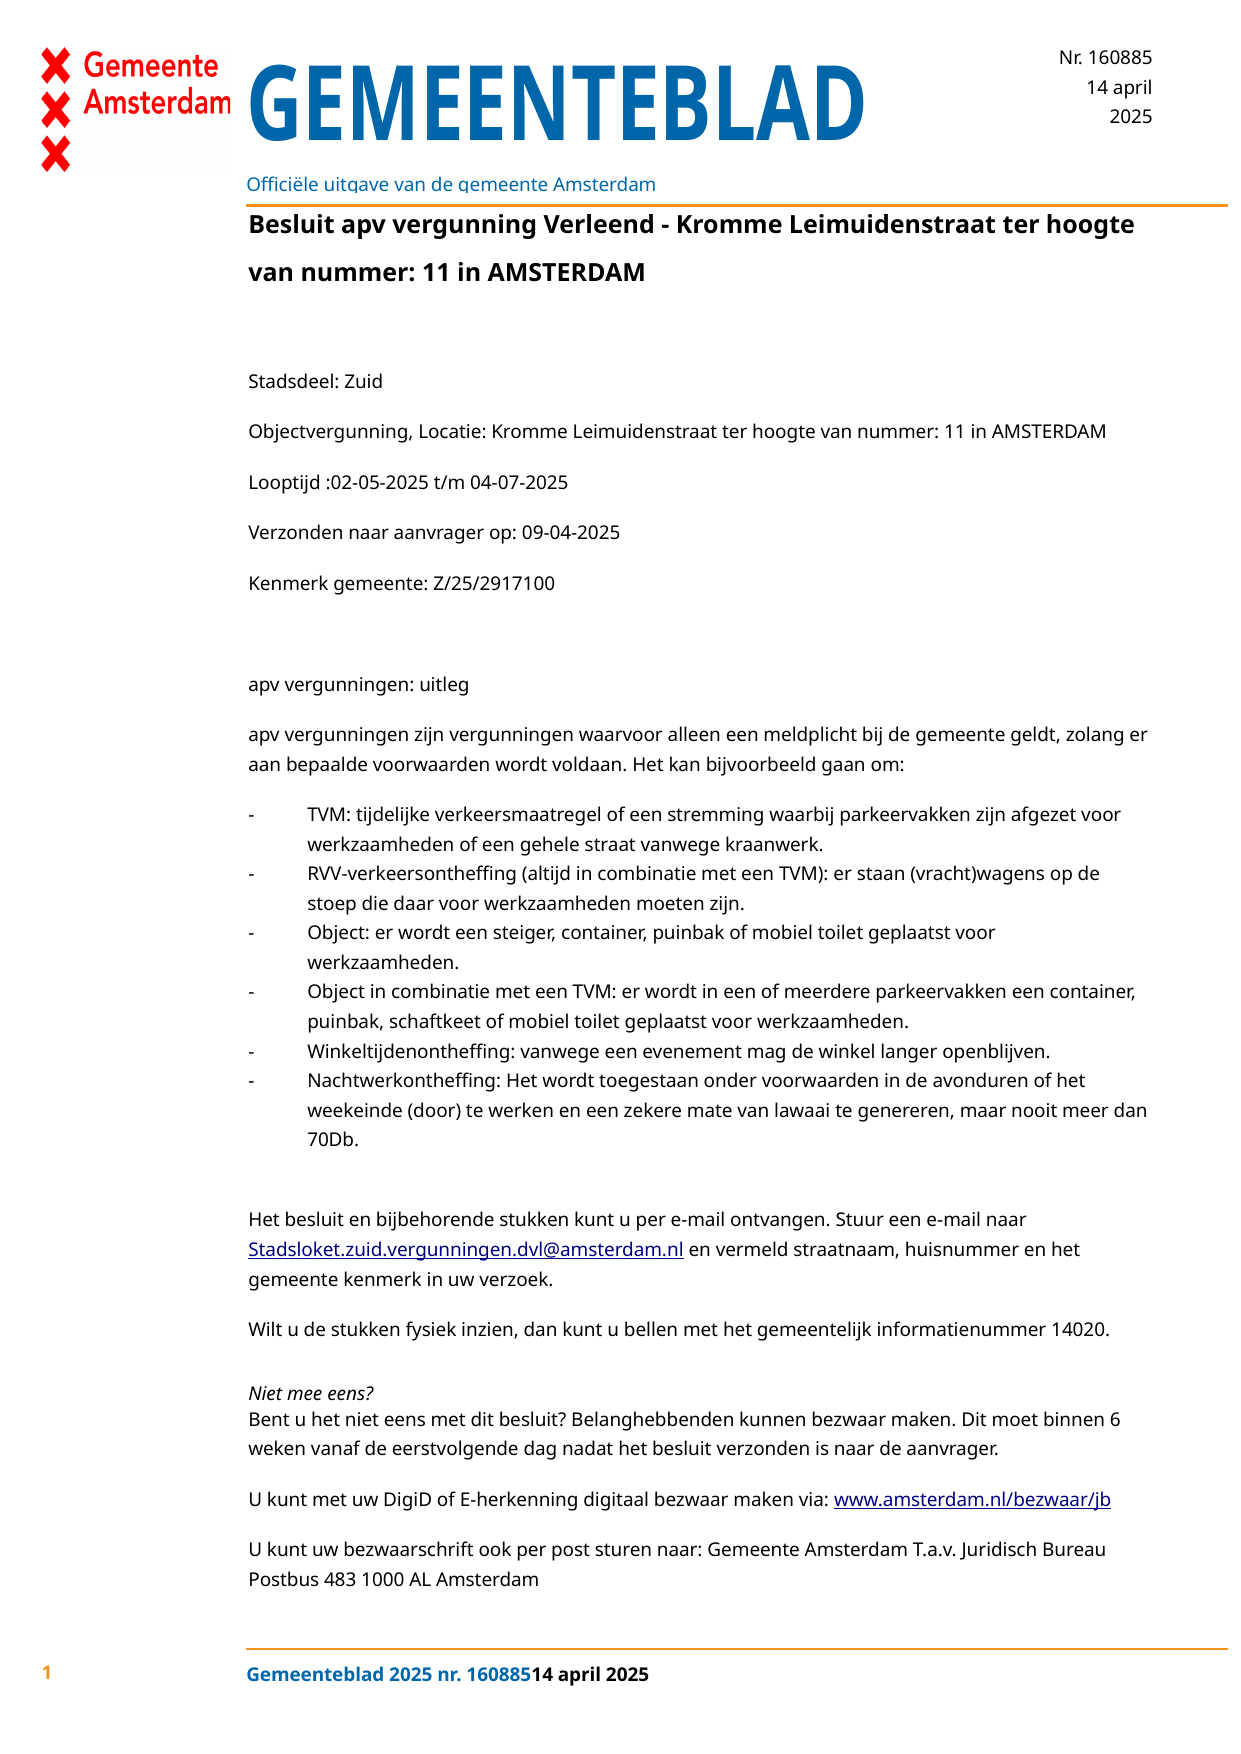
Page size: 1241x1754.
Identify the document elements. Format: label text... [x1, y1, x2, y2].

list Object in combinatie met een TVM: er wordt in een of meerdere parkeervakken een container, puinbak, schaftkeet of mobiel toilet geplaatst voor werkzaamheden. [248, 979, 1152, 1034]
list TVM: tijdelijke verkeersmaatregel of een stremming waarbij parkeervakken zijn afgezet voor werkzaamheden of een gehele straat vanwege kraanwerk. [248, 801, 1152, 857]
text apv vergunningen zijn vergunningen waarvoor alleen een meldplicht bij de gemeente geldt, zolang er aan bepaalde voorwaarden wordt voldaan. Het kan bijvoorbeeld gaan om: [248, 721, 1152, 777]
text U kunt uw bezwaarschrift ook per post sturen naar: Gemeente Amsterdam T.a.v. Juridisch Bureau Postbus 483 1000 AL Amsterdam [248, 1536, 1152, 1592]
text Looptijd :02-05-2025 t/m 04-07-2025 [248, 469, 1152, 495]
list Object: er wordt een steiger, container, puinbak of mobiel toilet geplaatst voor werkzaamheden. [248, 919, 1152, 975]
list Nachtwerkontheffing: Het wordt toegestaan onder voorwaarden in de avonduren of het weekeinde (door) te werken en een zekere mate van lawaai te genereren, maar nooit meer dan 70Db. [248, 1067, 1152, 1152]
text Wilt u de stukken fysiek inzien, dan kunt u bellen met het gemeentelijk informatienummer 14020. [248, 1316, 1152, 1342]
text Besluit apv vergunning Verleend - Kromme Leimuidenstraat ter hoogte van nummer: 11 in AMSTERDAM [248, 207, 1152, 288]
list RVV-verkeersontheffing (altijd in combinatie met een TVM): er staan (vracht)wagens op de stoep die daar voor werkzaamheden moeten zijn. [248, 860, 1152, 916]
text U kunt met uw DigiD of E-herkenning digitaal bezwaar maken via: www.amsterdam.nl/bezwaar/jb [248, 1486, 1152, 1512]
text Stadsdeel: Zuid [248, 368, 1152, 394]
text Kenmerk gemeente: Z/25/2917100 [248, 570, 1152, 596]
text Het besluit en bijbehorende stukken kunt u per e-mail ontvangen. Stuur een e-mail naar Stadsloket.zuid.vergunningen.dvl@amsterdam.nl en vermeld straatnaam, huisnummer en het gemeente kenmerk in uw verzoek. [248, 1207, 1152, 1292]
text Bent u het niet eens met dit besluit? Belanghebbenden kunnen bezwaar maken. Dit moet binnen 6 weken vanaf de eerstvolgende dag nadat het besluit verzonden is naar de aanvrager. [248, 1406, 1152, 1461]
picture [41, 47, 231, 172]
text Niet mee eens? [248, 1380, 1152, 1406]
text Verzonden naar aanvrager op: 09-04-2025 [248, 519, 1152, 545]
text apv vergunningen: uitleg [248, 671, 1152, 697]
text Objectvergunning, Locatie: Kromme Leimuidenstraat ter hoogte van nummer: 11 in AMSTERDAM [248, 419, 1152, 444]
list Winkeltijdenontheffing: vanwege een evenement mag de winkel langer openblijven. [248, 1038, 1152, 1064]
